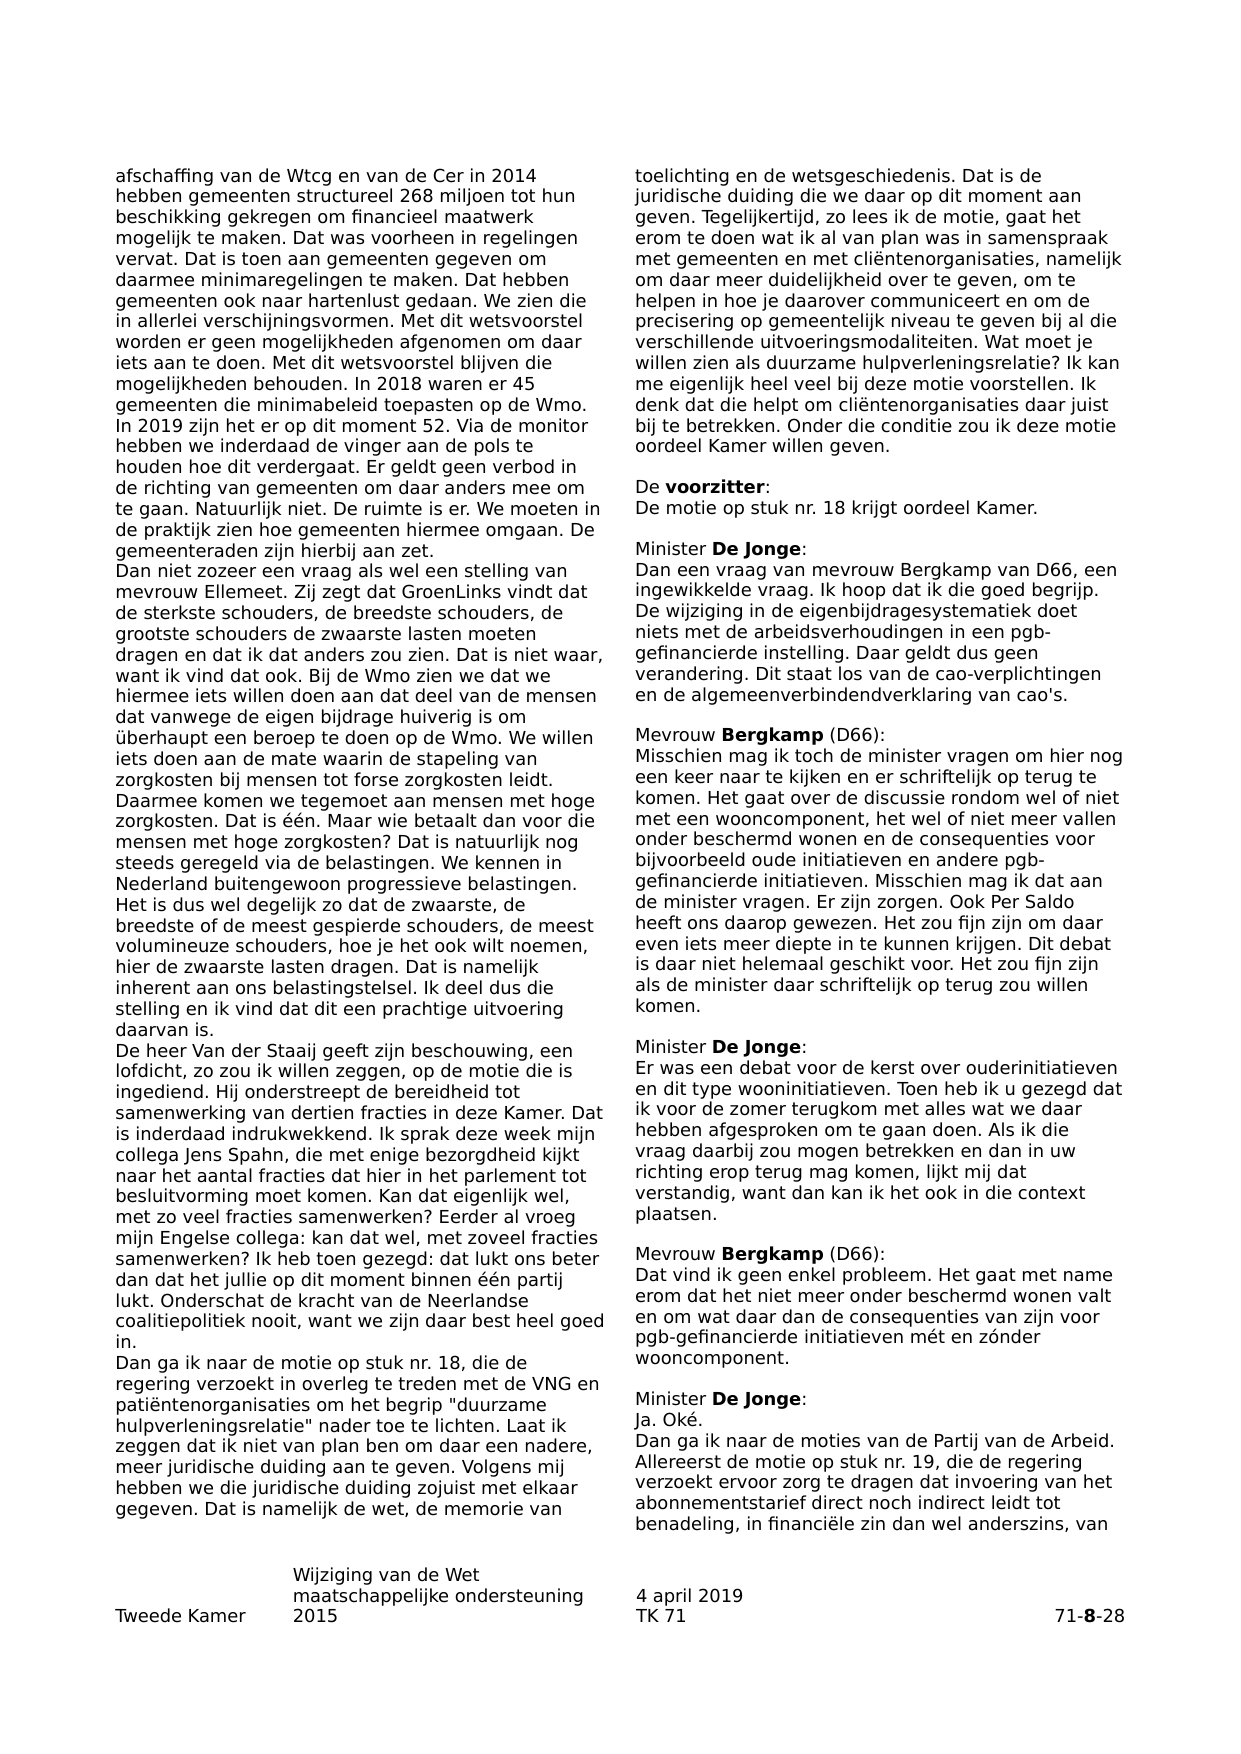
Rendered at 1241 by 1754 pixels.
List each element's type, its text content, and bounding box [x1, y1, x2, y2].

text De voorzitter: [635, 477, 1125, 498]
text Mevrouw Bergkamp (D66): [635, 725, 1125, 746]
text Misschien mag ik toch de minister vragen om hier nog een keer naar te kijken en er schriftelijk op terug te komen. Het gaat over de discussie rondom wel of niet met een wooncomponent, het wel of niet meer vallen onder beschermd wonen en de consequenties voor bijvoorbeeld oude initiatieven en andere pgb-gefinancierde initiatieven. Misschien mag ik dat aan de minister vragen. Er zijn zorgen. Ook Per Saldo heeft ons daarop gewezen. Het zou fijn zijn om daar even iets meer diepte in te kunnen krijgen. Dit debat is daar niet helemaal geschikt voor. Het zou fijn zijn als de minister daar schriftelijk op terug zou willen komen. [635, 746, 1125, 1017]
text Er was een debat voor de kerst over ouderinitiatieven en dit type wooninitiatieven. Toen heb ik u gezegd dat ik voor de zomer terugkom met alles wat we daar hebben afgesproken om te gaan doen. Als ik die vraag daarbij zou mogen betrekken en dan in uw richting erop terug mag komen, lijkt mij dat verstandig, want dan kan ik het ook in die context plaatsen. [635, 1057, 1125, 1224]
text Dan ga ik naar de motie op stuk nr. 18, die de regering verzoekt in overleg te treden met de VNG en patiëntenorganisaties om het begrip "duurzame hulpverleningsrelatie" nader toe te lichten. Laat ik zeggen dat ik niet van plan ben om daar een nadere, meer juridische duiding aan te geven. Volgens mij hebben we die juridische duiding zojuist met elkaar gegeven. Dat is namelijk de wet, de memorie van [115, 1353, 605, 1519]
text Minister De Jonge: [635, 1389, 1125, 1410]
text Mevrouw Bergkamp (D66): [635, 1244, 1125, 1265]
text Minister De Jonge: [635, 1037, 1125, 1057]
text afschaffing van de Wtcg en van de Cer in 2014 hebben gemeenten structureel 268 miljoen tot hun beschikking gekregen om financieel maatwerk mogelijk te maken. Dat was voorheen in regelingen vervat. Dat is toen aan gemeenten gegeven om daarmee minimaregelingen te maken. Dat hebben gemeenten ook naar hartenlust gedaan. We zien die in allerlei verschijningsvormen. Met dit wetsvoorstel worden er geen mogelijkheden afgenomen om daar iets aan te doen. Met dit wetsvoorstel blijven die mogelijkheden behouden. In 2018 waren er 45 gemeenten die minimabeleid toepasten op de Wmo. In 2019 zijn het er op dit moment 52. Via de monitor hebben we inderdaad de vinger aan de pols te houden hoe dit verdergaat. Er geldt geen verbod in de richting van gemeenten om daar anders mee om te gaan. Natuurlijk niet. De ruimte is er. We moeten in de praktijk zien hoe gemeenten hiermee omgaan. De gemeenteraden zijn hierbij aan zet. [115, 165, 605, 561]
text Dat vind ik geen enkel probleem. Het gaat met name erom dat het niet meer onder beschermd wonen valt en om wat daar dan de consequenties van zijn voor pgb-gefinancierde initiatieven mét en zónder wooncomponent. [635, 1265, 1125, 1369]
text Dan ga ik naar de moties van de Partij van de Arbeid. Allereerst de motie op stuk nr. 19, die de regering verzoekt ervoor zorg te dragen dat invoering van het abonnementstarief direct noch indirect leidt tot benadeling, in financiële zin dan wel anderszins, van [635, 1431, 1125, 1535]
text Dan een vraag van mevrouw Bergkamp van D66, een ingewikkelde vraag. Ik hoop dat ik die goed begrijp. De wijziging in de eigenbijdragesystematiek doet niets met de arbeidsverhoudingen in een pgb-gefinancierde instelling. Daar geldt dus geen verandering. Dit staat los van de cao-verplichtingen en de algemeenverbindendverklaring van cao's. [635, 559, 1125, 705]
text Ja. Oké. [635, 1410, 1125, 1431]
text toelichting en de wetsgeschiedenis. Dat is de juridische duiding die we daar op dit moment aan geven. Tegelijkertijd, zo lees ik de motie, gaat het erom te doen wat ik al van plan was in samenspraak met gemeenten en met cliëntenorganisaties, namelijk om daar meer duidelijkheid over te geven, om te helpen in hoe je daarover communiceert en om de precisering op gemeentelijk niveau te geven bij al die verschillende uitvoeringsmodaliteiten. Wat moet je willen zien als duurzame hulpverleningsrelatie? Ik kan me eigenlijk heel veel bij deze motie voorstellen. Ik denk dat die helpt om cliëntenorganisaties daar juist bij te betrekken. Onder die conditie zou ik deze motie oordeel Kamer willen geven. [635, 165, 1125, 457]
text De heer Van der Staaij geeft zijn beschouwing, een lofdicht, zo zou ik willen zeggen, op de motie die is ingediend. Hij onderstreept de bereidheid tot samenwerking van dertien fracties in deze Kamer. Dat is inderdaad indrukwekkend. Ik sprak deze week mijn collega Jens Spahn, die met enige bezorgdheid kijkt naar het aantal fracties dat hier in het parlement tot besluitvorming moet komen. Kan dat eigenlijk wel, met zo veel fracties samenwerken? Eerder al vroeg mijn Engelse collega: kan dat wel, met zoveel fracties samenwerken? Ik heb toen gezegd: dat lukt ons beter dan dat het jullie op dit moment binnen één partij lukt. Onderschat de kracht van de Neerlandse coalitiepolitiek nooit, want we zijn daar best heel goed in. [115, 1040, 605, 1353]
text De motie op stuk nr. 18 krijgt oordeel Kamer. [635, 498, 1125, 518]
text Minister De Jonge: [635, 538, 1125, 559]
text Dan niet zozeer een vraag als wel een stelling van mevrouw Ellemeet. Zij zegt dat GroenLinks vindt dat de sterkste schouders, de breedste schouders, de grootste schouders de zwaarste lasten moeten dragen en dat ik dat anders zou zien. Dat is niet waar, want ik vind dat ook. Bij de Wmo zien we dat we hiermee iets willen doen aan dat deel van de mensen dat vanwege de eigen bijdrage huiverig is om überhaupt een beroep te doen op de Wmo. We willen iets doen aan de mate waarin de stapeling van zorgkosten bij mensen tot forse zorgkosten leidt. Daarmee komen we tegemoet aan mensen met hoge zorgkosten. Dat is één. Maar wie betaalt dan voor die mensen met hoge zorgkosten? Dat is natuurlijk nog steeds geregeld via de belastingen. We kennen in Nederland buitengewoon progressieve belastingen. Het is dus wel degelijk zo dat de zwaarste, de breedste of de meest gespierde schouders, de meest volumineuze schouders, hoe je het ook wilt noemen, hier de zwaarste lasten dragen. Dat is namelijk inherent aan ons belastingstelsel. Ik deel dus die stelling en ik vind dat dit een prachtige uitvoering daarvan is. [115, 561, 605, 1040]
